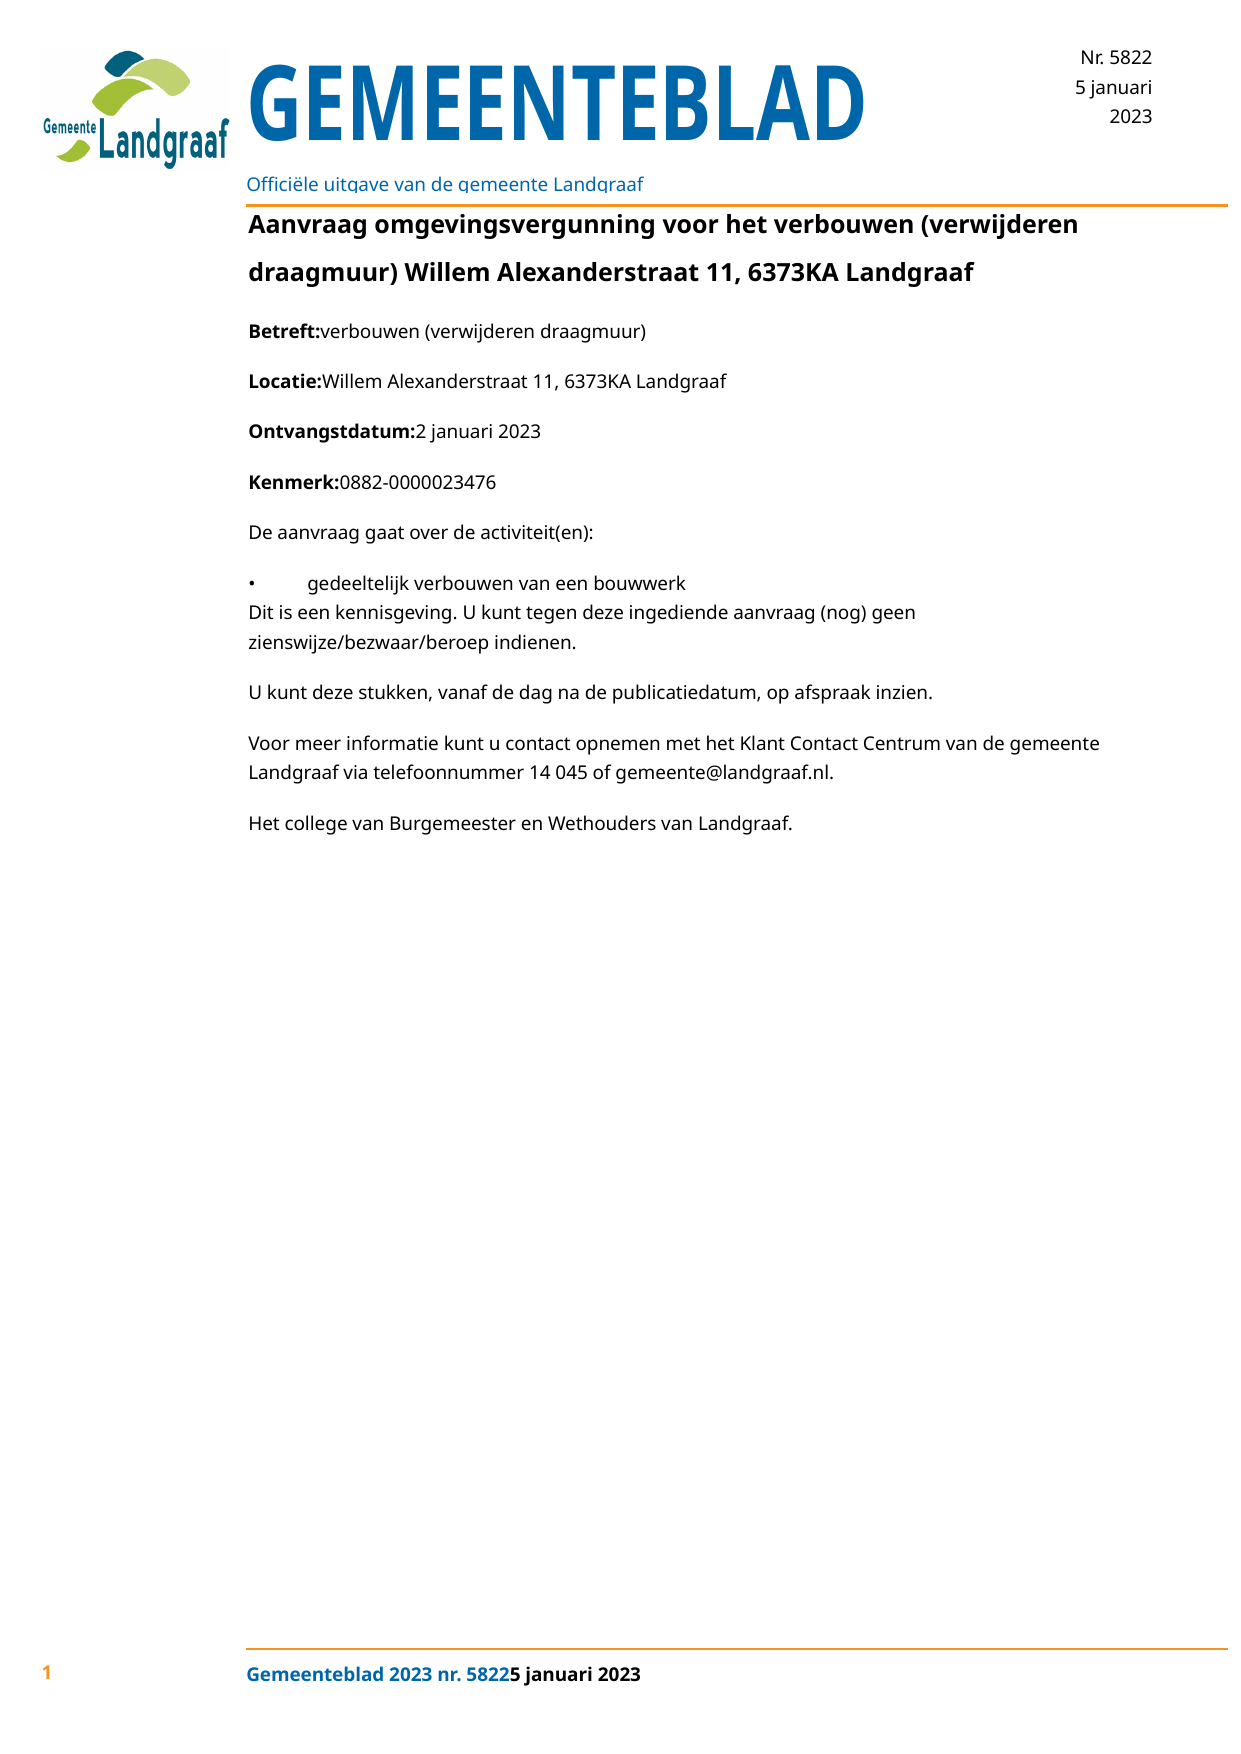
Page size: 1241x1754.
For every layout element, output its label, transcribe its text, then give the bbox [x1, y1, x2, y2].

text Betreft:verbouwen (verwijderen draagmuur) [248, 318, 1152, 344]
text Locatie:Willem Alexanderstraat 11, 6373KA Landgraaf [248, 368, 1152, 394]
text Dit is een kennisgeving. U kunt tegen deze ingediende aanvraag (nog) geen zienswijze/bezwaar/beroep indienen. [248, 599, 1152, 655]
text Voor meer informatie kunt u contact opnemen met het Klant Contact Centrum van de gemeente Landgraaf via telefoonnummer 14 045 of gemeente@landgraaf.nl. [248, 730, 1152, 785]
text U kunt deze stukken, vanaf de dag na de publicatiedatum, op afspraak inzien. [248, 679, 1152, 705]
text Aanvraag omgevingsvergunning voor het verbouwen (verwijderen draagmuur) Willem Alexanderstraat 11, 6373KA Landgraaf [248, 207, 1152, 288]
text De aanvraag gaat over de activiteit(en): [248, 519, 1152, 545]
text Ontvangstdatum:2 januari 2023 [248, 419, 1152, 444]
text Kenmerk:0882-0000023476 [248, 469, 1152, 495]
text Het college van Burgemeester en Wethouders van Landgraaf. [248, 810, 1152, 836]
list gedeeltelijk verbouwen van een bouwwerk [248, 570, 1152, 596]
picture [41, 47, 231, 172]
